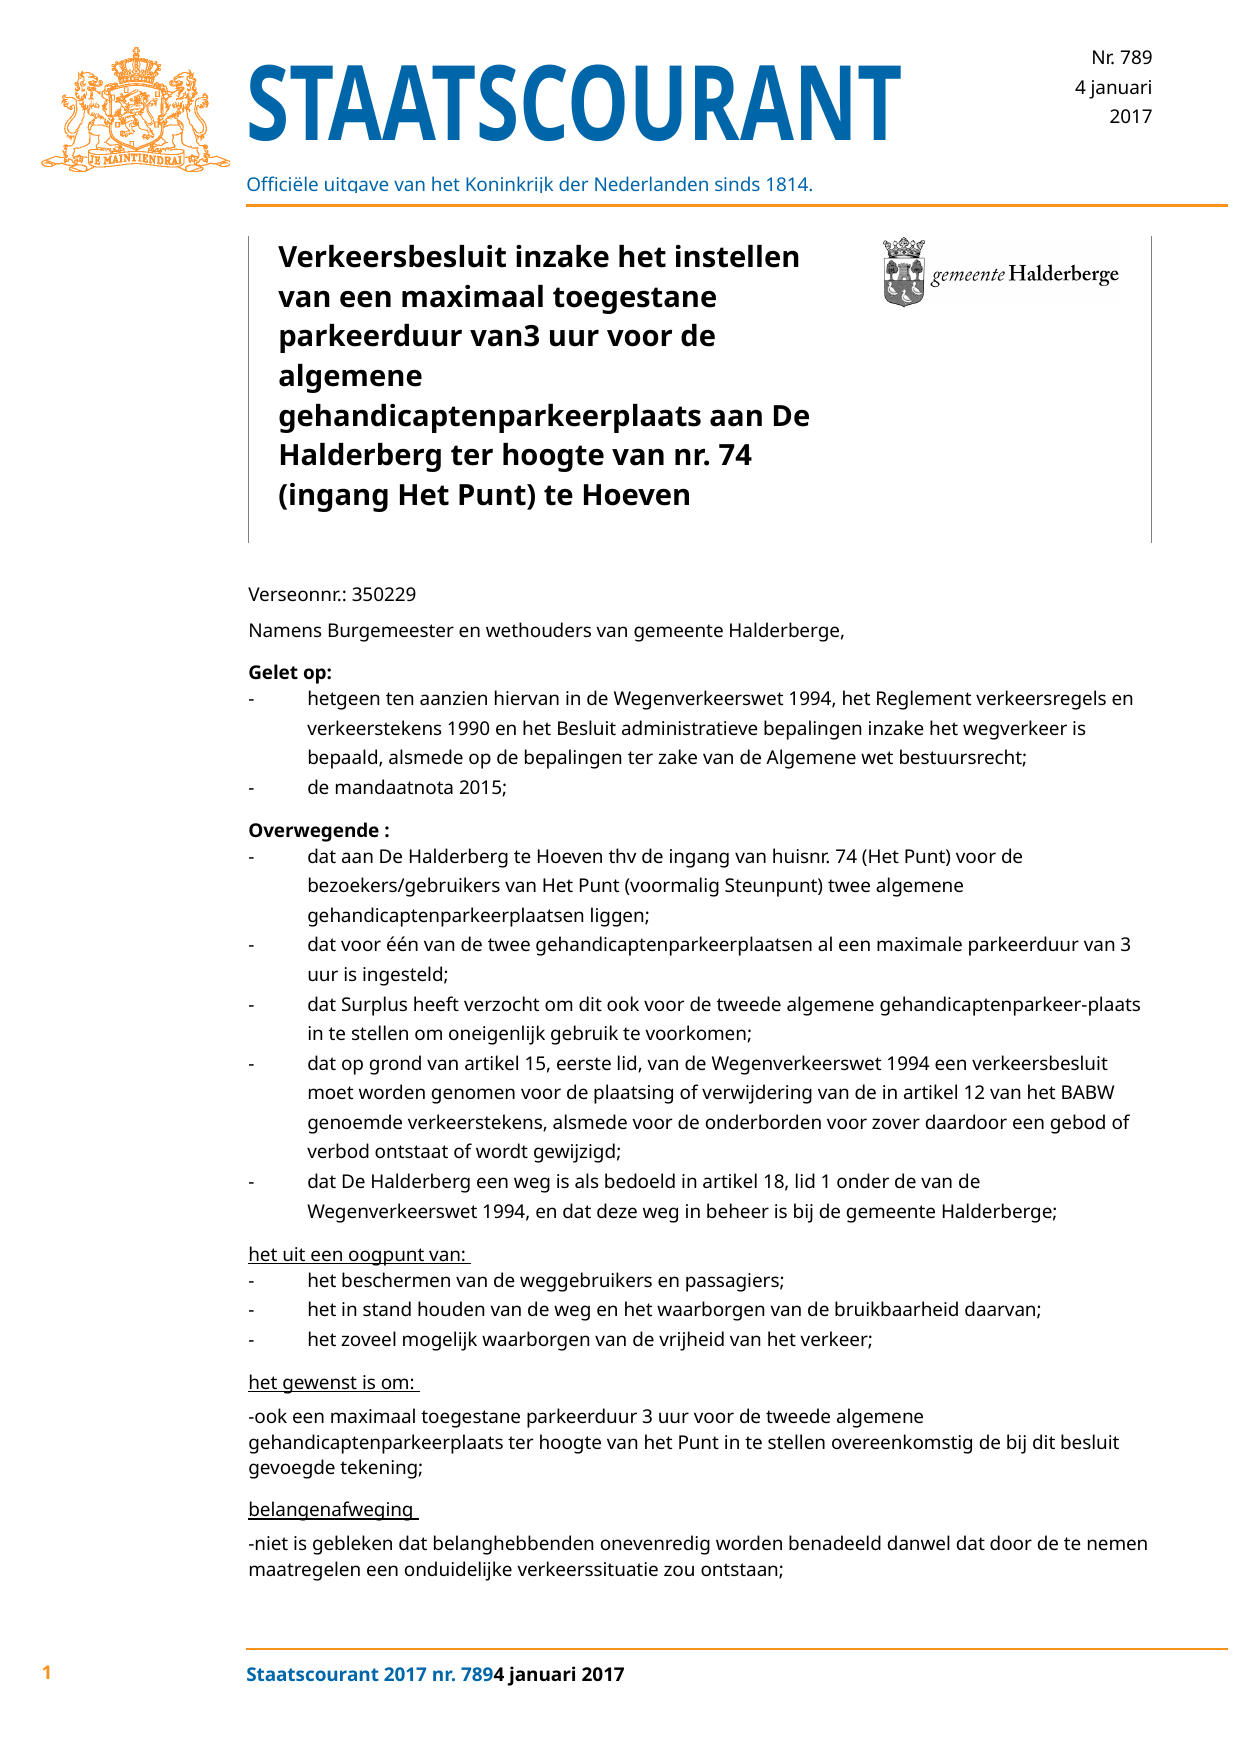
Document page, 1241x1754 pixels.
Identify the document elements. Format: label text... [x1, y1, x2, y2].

text Overwegende : [248, 817, 1152, 843]
list hetgeen ten aanzien hiervan in de Wegenverkeerswet 1994, het Reglement verkeersregels en verkeerstekens 1990 en het Besluit administratieve bepalingen inzake het wegverkeer is bepaald, alsmede op de bepalingen ter zake van de Algemene wet bestuursrecht; [248, 685, 1152, 770]
list dat voor één van de twee gehandicaptenparkeerplaatsen al een maximale parkeerduur van 3 uur is ingesteld; [248, 932, 1152, 987]
list dat op grond van artikel 15, eerste lid, van de Wegenverkeerswet 1994 een verkeersbesluit moet worden genomen voor de plaatsing of verwijdering van de in artikel 12 van het BABW genoemde verkeerstekens, alsmede voor de onderborden voor zover daardoor een gebod of verbod ontstaat of wordt gewijzigd; [248, 1050, 1152, 1164]
text Namens Burgemeester en wethouders van gemeente Halderberge, [248, 618, 1152, 643]
list dat Surplus heeft verzocht om dit ook voor de tweede algemene gehandicaptenparkeer-plaats in te stellen om oneigenlijk gebruik te voorkomen; [248, 991, 1152, 1046]
list het in stand houden van de weg en het waarborgen van de bruikbaarheid daarvan; [248, 1296, 1152, 1322]
picture [41, 47, 231, 172]
picture [882, 236, 1119, 308]
list het zoveel mogelijk waarborgen van de vrijheid van het verkeer; [248, 1326, 1152, 1352]
text het gewenst is om: [248, 1369, 1152, 1395]
list het beschermen van de weggebruikers en passagiers; [248, 1267, 1152, 1292]
text belangenafweging [248, 1496, 1152, 1522]
table_header Verkeersbesluit inzake het instellen van een maximaal toegestane parkeerduur van3 uur voor de algemene gehandicaptenparkeerplaats aan De Halderberg ter hoogte van nr. 74 (ingang Het Punt) te Hoeven [249, 236, 850, 543]
text -niet is gebleken dat belanghebbenden onevenredig worden benadeeld danwel dat door de te nemen maatregelen een onduidelijke verkeerssituatie zou ontstaan; [248, 1531, 1152, 1582]
table_header [850, 236, 1151, 543]
list dat aan De Halderberg te Hoeven thv de ingang van huisnr. 74 (Het Punt) voor de bezoekers/gebruikers van Het Punt (voormalig Steunpunt) twee algemene gehandicaptenparkeerplaatsen liggen; [248, 843, 1152, 928]
list dat De Halderberg een weg is als bedoeld in artikel 18, lid 1 onder de van de Wegenverkeerswet 1994, en dat deze weg in beheer is bij de gemeente Halderberge; [248, 1168, 1152, 1224]
text -ook een maximaal toegestane parkeerduur 3 uur voor de tweede algemene gehandicaptenparkeerplaats ter hoogte van het Punt in te stellen overeenkomstig de bij dit besluit gevoegde tekening; [248, 1403, 1152, 1480]
text Verseonnr.: 350229 [248, 581, 1152, 607]
text het uit een oogpunt van: [248, 1241, 1152, 1267]
text Gelet op: [248, 659, 1152, 685]
list de mandaatnota 2015; [248, 774, 1152, 800]
